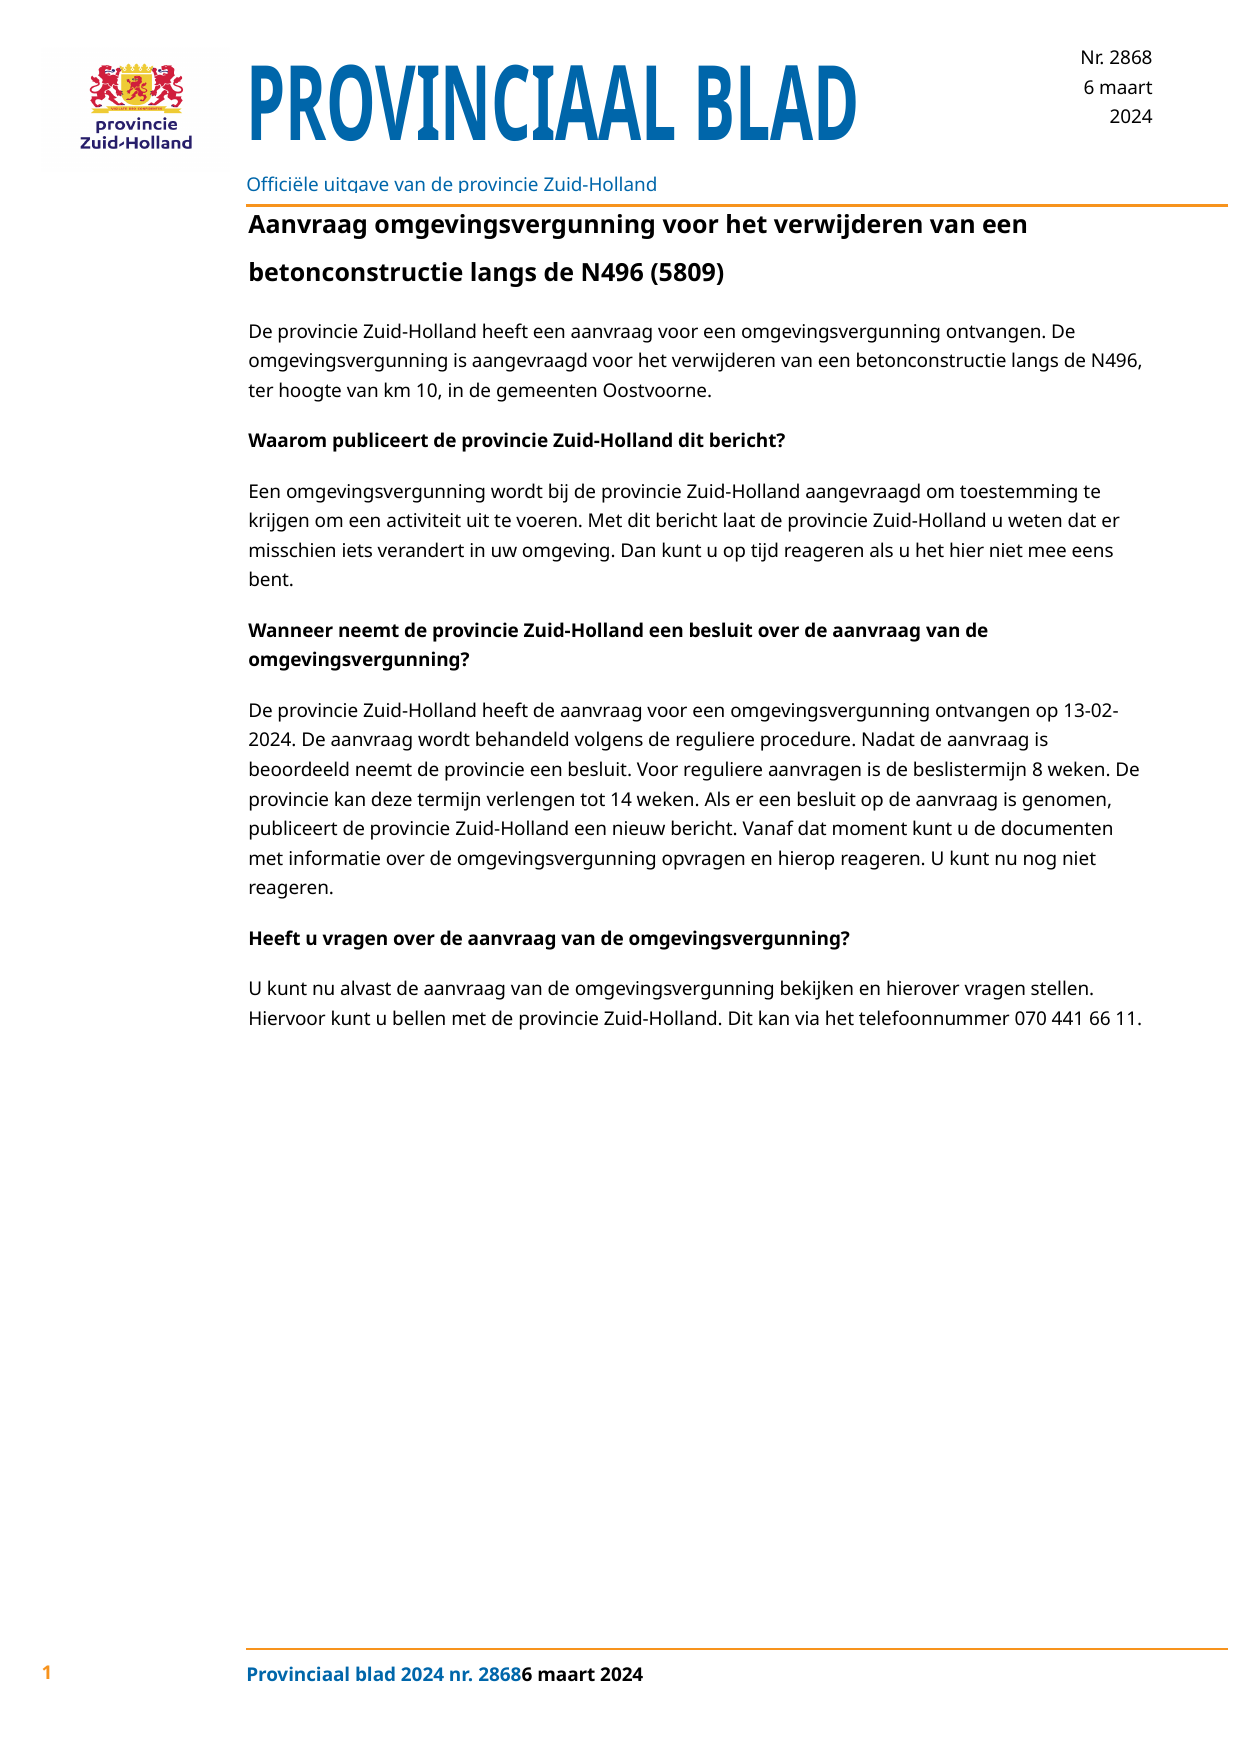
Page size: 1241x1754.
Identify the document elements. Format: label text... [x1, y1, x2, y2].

text Aanvraag omgevingsvergunning voor het verwijderen van een betonconstructie langs de N496 (5809) [248, 207, 1152, 288]
text Wanneer neemt de provincie Zuid-Holland een besluit over de aanvraag van de omgevingsvergunning? [248, 617, 1152, 672]
text U kunt nu alvast de aanvraag van de omgevingsvergunning bekijken en hierover vragen stellen. Hiervoor kunt u bellen met de provincie Zuid-Holland. Dit kan via het telefoonnummer 070 441 66 11. [248, 975, 1152, 1031]
text De provincie Zuid-Holland heeft een aanvraag voor een omgevingsvergunning ontvangen. De omgevingsvergunning is aangevraagd voor het verwijderen van een betonconstructie langs de N496, ter hoogte van km 10, in de gemeenten Oostvoorne. [248, 318, 1152, 403]
text Een omgevingsvergunning wordt bij de provincie Zuid-Holland aangevraagd om toestemming te krijgen om een activiteit uit te voeren. Met dit bericht laat de provincie Zuid-Holland u weten dat er misschien iets verandert in uw omgeving. Dan kunt u op tijd reageren als u het hier niet mee eens bent. [248, 478, 1152, 592]
picture [41, 47, 231, 172]
text De provincie Zuid-Holland heeft de aanvraag voor een omgevingsvergunning ontvangen op 13-02-2024. De aanvraag wordt behandeld volgens de reguliere procedure. Nadat de aanvraag is beoordeeld neemt de provincie een besluit. Voor reguliere aanvragen is de beslistermijn 8 weken. De provincie kan deze termijn verlengen tot 14 weken. Als er een besluit op de aanvraag is genomen, publiceert de provincie Zuid-Holland een nieuw bericht. Vanaf dat moment kunt u de documenten met informatie over de omgevingsvergunning opvragen en hierop reageren. U kunt nu nog niet reageren. [248, 697, 1152, 900]
text Heeft u vragen over de aanvraag van de omgevingsvergunning? [248, 925, 1152, 951]
text Waarom publiceert de provincie Zuid-Holland dit bericht? [248, 427, 1152, 453]
